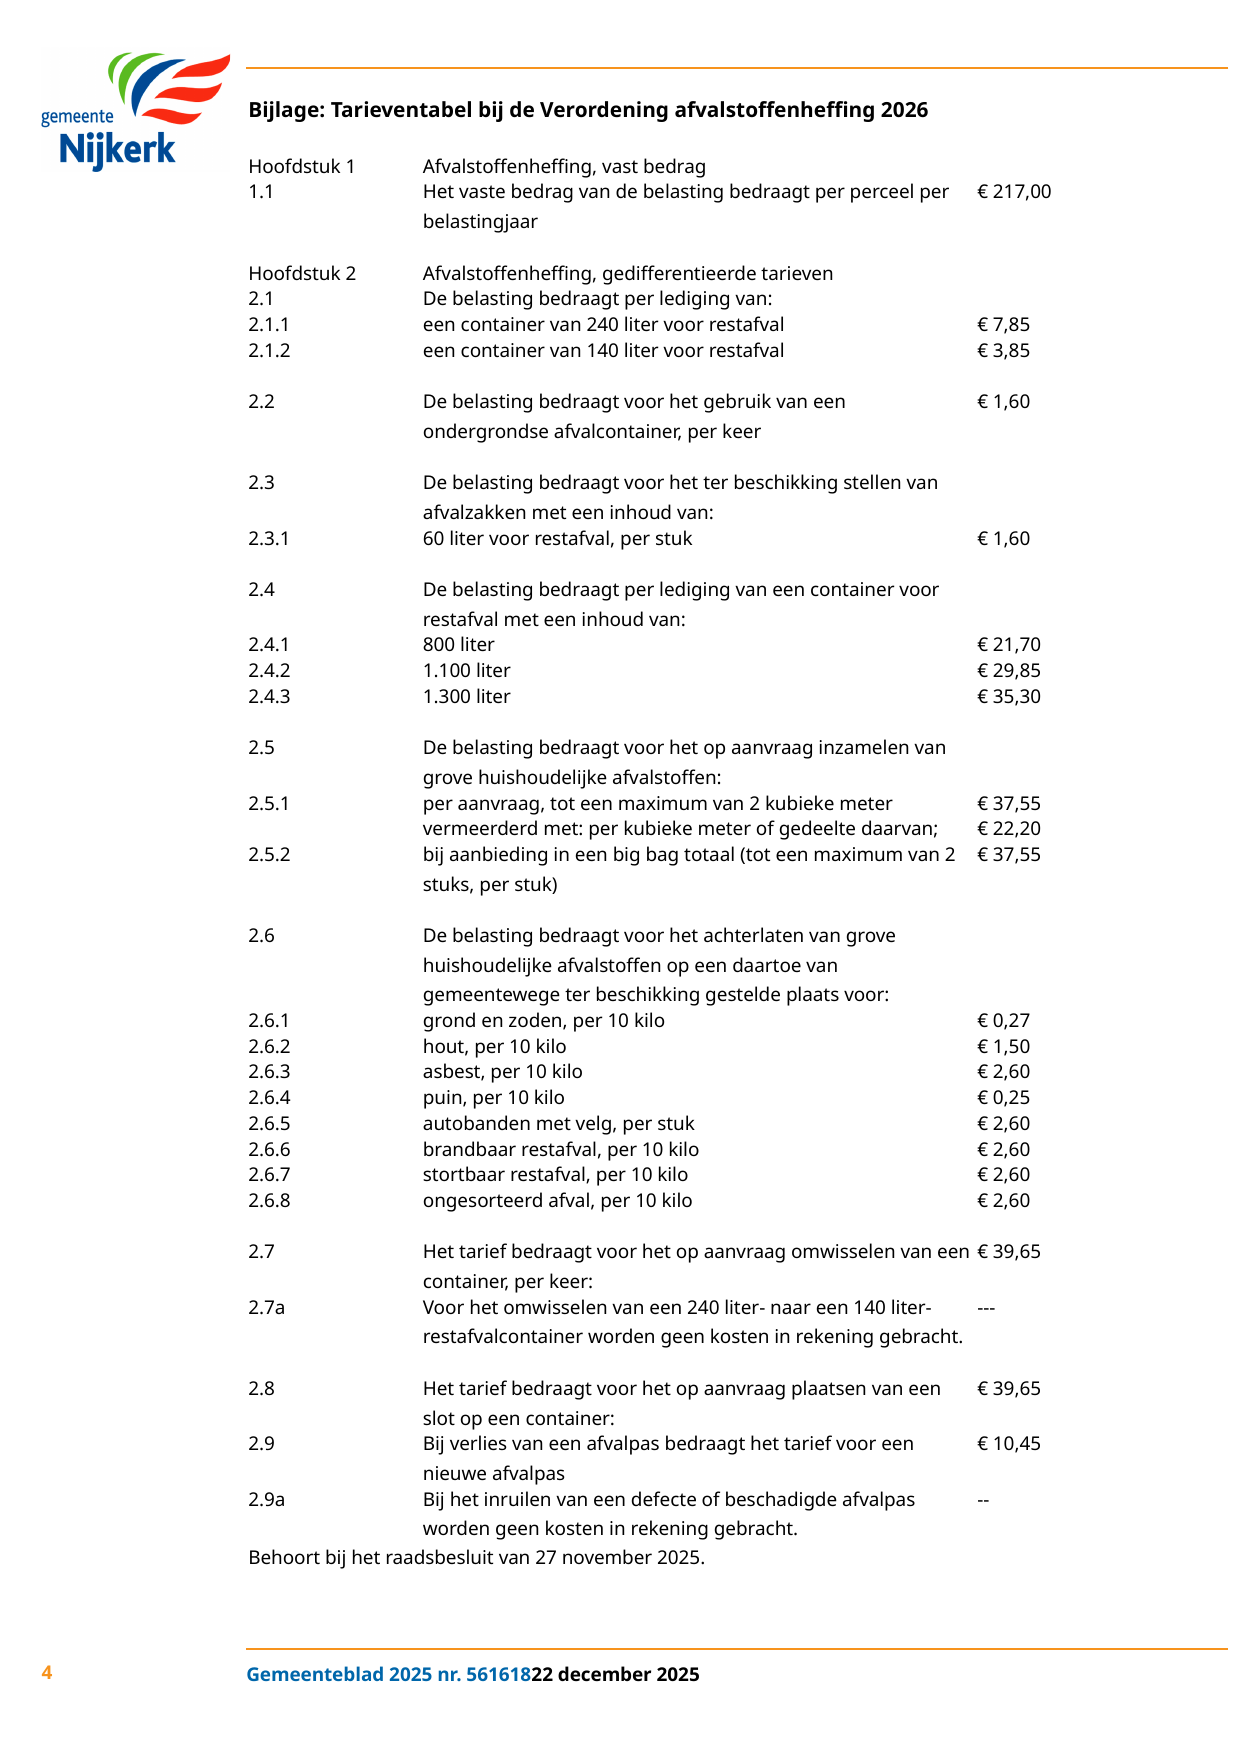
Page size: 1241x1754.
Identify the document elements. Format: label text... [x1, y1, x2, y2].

table_cell [977, 922, 1152, 1007]
picture [41, 47, 231, 172]
table_cell [248, 1349, 423, 1375]
table_cell 2.1.2 [248, 337, 423, 363]
table_cell € 29,85 [977, 657, 1152, 683]
table_cell € 2,60 [977, 1136, 1152, 1162]
table_cell [423, 234, 977, 260]
table_cell 2.6.3 [248, 1059, 423, 1084]
table_cell De belasting bedraagt voor het gebruik van een ondergrondse afvalcontainer, per keer [423, 389, 977, 444]
table_cell [977, 1213, 1152, 1239]
table_cell [423, 709, 977, 734]
table_cell 1.1 [248, 179, 423, 234]
table_cell 2.3.1 [248, 525, 423, 551]
table_cell € 39,65 [977, 1375, 1152, 1430]
table_cell € 22,20 [977, 816, 1152, 841]
table_cell € 217,00 [977, 179, 1152, 234]
table_cell 2.6.1 [248, 1007, 423, 1033]
table_cell [423, 551, 977, 576]
table_cell Afvalstoffenheffing, gedifferentieerde tarieven [423, 260, 977, 286]
table_cell vermeerderd met: per kubieke meter of gedeelte daarvan; [423, 816, 977, 841]
table_cell [248, 363, 423, 388]
text Behoort bij het raadsbesluit van 27 november 2025. [248, 1544, 1152, 1570]
table_cell Hoofdstuk 2 [248, 260, 423, 286]
table_cell 60 liter voor restafval, per stuk [423, 525, 977, 551]
table_cell € 1,60 [977, 389, 1152, 444]
table_cell 2.5 [248, 735, 423, 790]
table_header Hoofdstuk 1 [248, 153, 423, 179]
table_cell Bij het inruilen van een defecte of beschadigde afvalpas worden geen kosten in rekening gebracht. [423, 1486, 977, 1541]
table_cell € 2,60 [977, 1187, 1152, 1213]
table_cell [423, 897, 977, 922]
table_cell Voor het omwisselen van een 240 liter- naar een 140 liter- restafvalcontainer worden geen kosten in rekening gebracht. [423, 1294, 977, 1349]
table_cell 2.6 [248, 922, 423, 1007]
table_cell € 7,85 [977, 311, 1152, 337]
table_cell € 1,60 [977, 525, 1152, 551]
table_cell 2.4 [248, 576, 423, 632]
table_cell De belasting bedraagt voor het ter beschikking stellen van afvalzakken met een inhoud van: [423, 470, 977, 525]
table_cell 2.6.5 [248, 1110, 423, 1136]
table_cell € 3,85 [977, 337, 1152, 363]
table_cell 2.1.1 [248, 311, 423, 337]
table_cell € 35,30 [977, 683, 1152, 709]
table_cell --- [977, 1294, 1152, 1349]
table_cell bij aanbieding in een big bag totaal (tot een maximum van 2 stuks, per stuk) [423, 841, 977, 897]
table_cell 2.6.2 [248, 1033, 423, 1059]
table_cell € 37,55 [977, 841, 1152, 897]
table_cell 2.7 [248, 1239, 423, 1294]
table_cell [977, 576, 1152, 632]
table_cell [423, 1213, 977, 1239]
table_cell brandbaar restafval, per 10 kilo [423, 1136, 977, 1162]
table_cell 800 liter [423, 632, 977, 657]
table_cell 2.7a [248, 1294, 423, 1349]
table_cell [423, 444, 977, 469]
table_cell -- [977, 1486, 1152, 1541]
table_cell € 39,65 [977, 1239, 1152, 1294]
text Bijlage: Tarieventabel bij de Verordening afvalstoffenheffing 2026 [248, 95, 1152, 123]
table_cell Het tarief bedraagt voor het op aanvraag omwisselen van een container, per keer: [423, 1239, 977, 1294]
table_cell ongesorteerd afval, per 10 kilo [423, 1187, 977, 1213]
table_cell [248, 816, 423, 841]
table_cell 2.5.2 [248, 841, 423, 897]
table_cell [248, 709, 423, 734]
table_cell € 21,70 [977, 632, 1152, 657]
table_cell hout, per 10 kilo [423, 1033, 977, 1059]
table_cell [977, 234, 1152, 260]
table_cell een container van 140 liter voor restafval [423, 337, 977, 363]
table_cell [423, 1349, 977, 1375]
table_cell 1.100 liter [423, 657, 977, 683]
table_cell 2.2 [248, 389, 423, 444]
table_cell Het vaste bedrag van de belasting bedraagt per perceel per belastingjaar [423, 179, 977, 234]
table_cell € 10,45 [977, 1430, 1152, 1486]
table_header [977, 153, 1152, 179]
table_cell [977, 1349, 1152, 1375]
table_cell 2.3 [248, 470, 423, 525]
table_cell [977, 735, 1152, 790]
table_cell 2.6.8 [248, 1187, 423, 1213]
table_cell per aanvraag, tot een maximum van 2 kubieke meter [423, 790, 977, 816]
table_cell 2.4.3 [248, 683, 423, 709]
table_cell 1.300 liter [423, 683, 977, 709]
table_cell [977, 260, 1152, 286]
table_cell [248, 1213, 423, 1239]
table_cell 2.1 [248, 286, 423, 311]
table_cell asbest, per 10 kilo [423, 1059, 977, 1084]
table_cell [977, 470, 1152, 525]
table_cell 2.4.1 [248, 632, 423, 657]
table_cell 2.6.4 [248, 1084, 423, 1110]
table_cell € 2,60 [977, 1110, 1152, 1136]
table_cell een container van 240 liter voor restafval [423, 311, 977, 337]
table_cell 2.4.2 [248, 657, 423, 683]
table_cell 2.5.1 [248, 790, 423, 816]
table_cell De belasting bedraagt per lediging van: [423, 286, 977, 311]
table_header Afvalstoffenheffing, vast bedrag [423, 153, 977, 179]
table_cell [977, 286, 1152, 311]
table_cell De belasting bedraagt per lediging van een container voor restafval met een inhoud van: [423, 576, 977, 632]
table_cell De belasting bedraagt voor het achterlaten van grove huishoudelijke afvalstoffen op een daartoe van gemeentewege ter beschikking gestelde plaats voor: [423, 922, 977, 1007]
table_cell [977, 709, 1152, 734]
table_cell [423, 363, 977, 388]
table_cell [248, 897, 423, 922]
table_cell € 2,60 [977, 1059, 1152, 1084]
table_cell De belasting bedraagt voor het op aanvraag inzamelen van grove huishoudelijke afvalstoffen: [423, 735, 977, 790]
table_cell 2.9a [248, 1486, 423, 1541]
table_cell € 37,55 [977, 790, 1152, 816]
table_cell [248, 234, 423, 260]
table_cell stortbaar restafval, per 10 kilo [423, 1162, 977, 1187]
table_cell 2.9 [248, 1430, 423, 1486]
table_cell grond en zoden, per 10 kilo [423, 1007, 977, 1033]
table_cell Het tarief bedraagt voor het op aanvraag plaatsen van een slot op een container: [423, 1375, 977, 1430]
table_cell [248, 444, 423, 469]
table_cell € 0,27 [977, 1007, 1152, 1033]
table_cell [977, 363, 1152, 388]
table_cell 2.6.7 [248, 1162, 423, 1187]
table_cell [977, 897, 1152, 922]
table_cell Bij verlies van een afvalpas bedraagt het tarief voor een nieuwe afvalpas [423, 1430, 977, 1486]
table_cell 2.8 [248, 1375, 423, 1430]
table_cell € 0,25 [977, 1084, 1152, 1110]
table_cell € 1,50 [977, 1033, 1152, 1059]
table_cell € 2,60 [977, 1162, 1152, 1187]
table_cell [977, 551, 1152, 576]
table_cell [248, 551, 423, 576]
table_cell 2.6.6 [248, 1136, 423, 1162]
table_cell [977, 444, 1152, 469]
table_cell autobanden met velg, per stuk [423, 1110, 977, 1136]
table_cell puin, per 10 kilo [423, 1084, 977, 1110]
